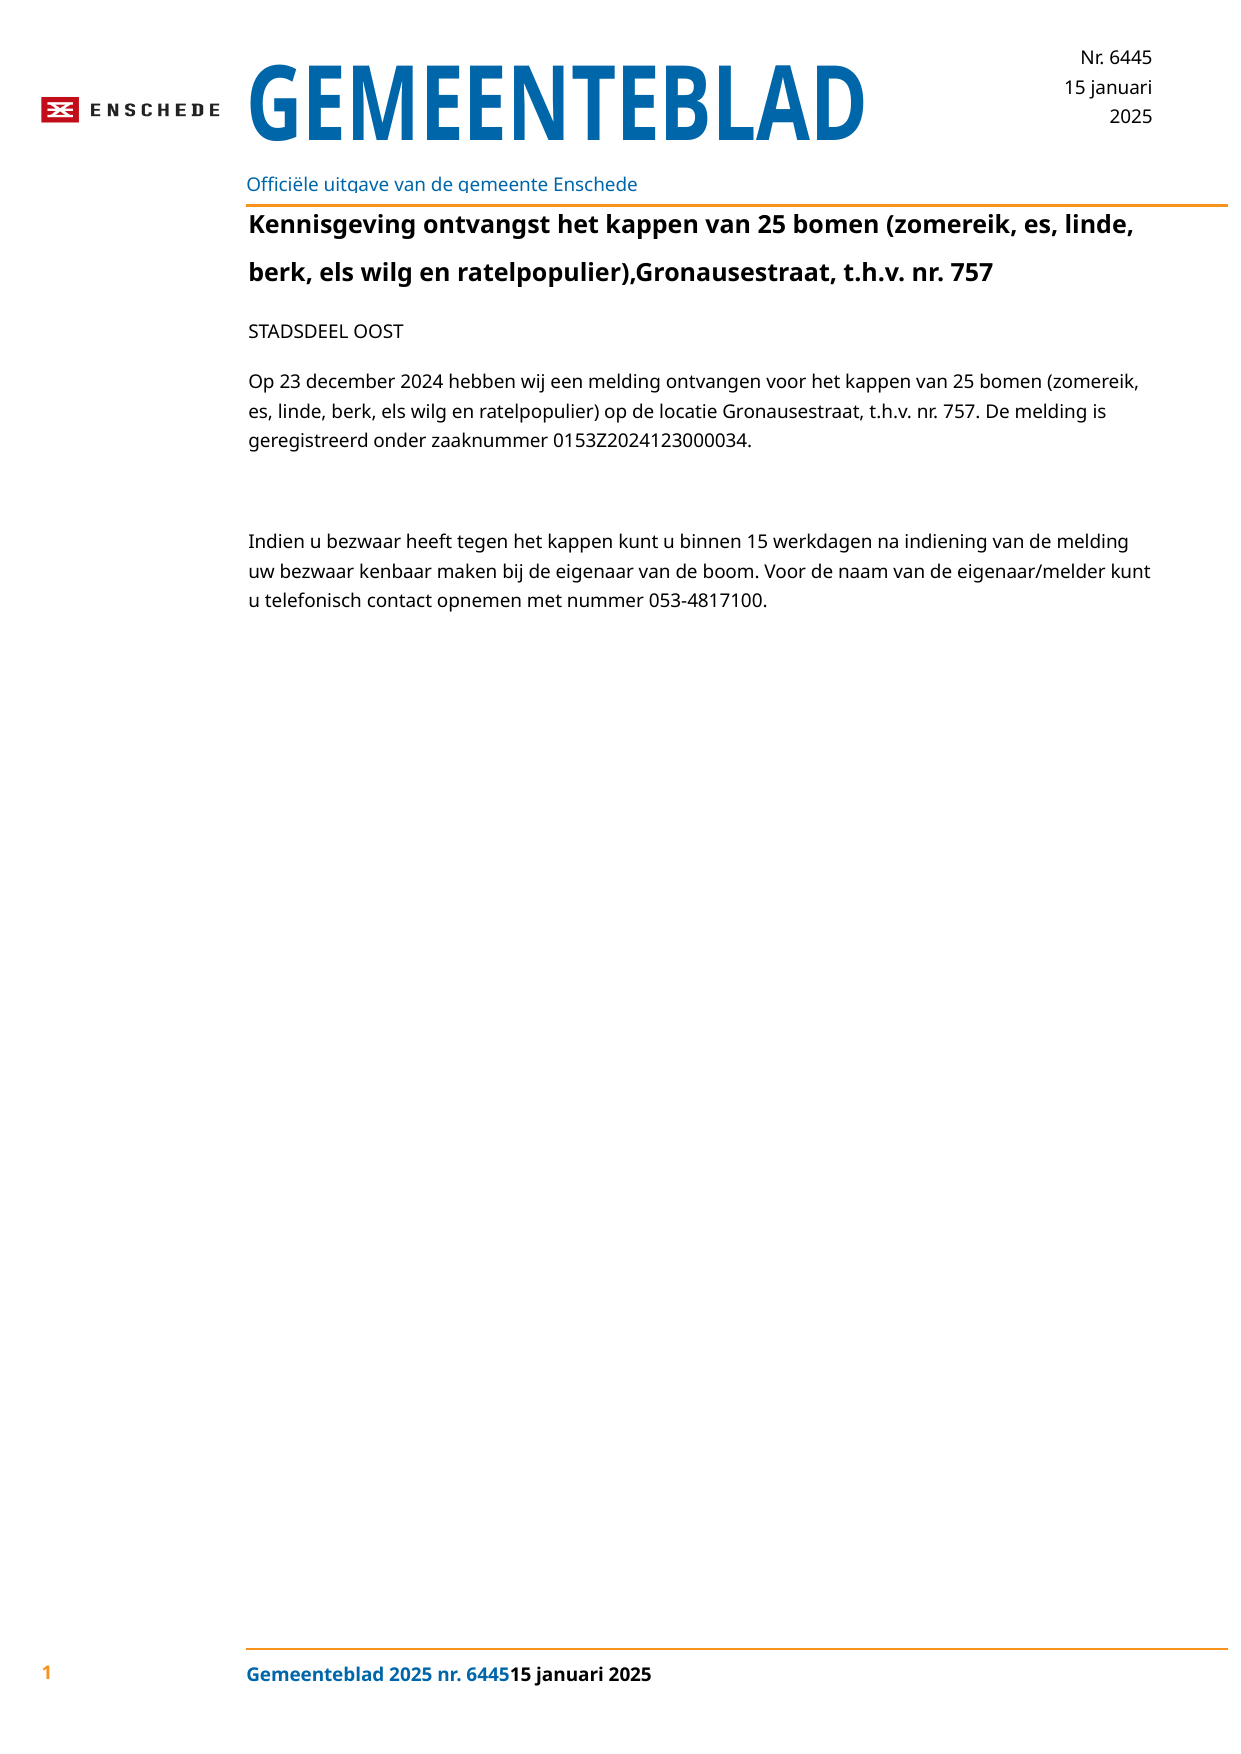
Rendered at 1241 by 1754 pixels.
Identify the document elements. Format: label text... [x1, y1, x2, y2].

text Op 23 december 2024 hebben wij een melding ontvangen voor het kappen van 25 bomen (zomereik, es, linde, berk, els wilg en ratelpopulier) op de locatie Gronausestraat, t.h.v. nr. 757. De melding is geregistreerd onder zaaknummer 0153Z2024123000034. [248, 368, 1152, 453]
picture [41, 47, 231, 172]
text STADSDEEL OOST [248, 318, 1152, 344]
text Indien u bezwaar heeft tegen het kappen kunt u binnen 15 werkdagen na indiening van de melding uw bezwaar kenbaar maken bij de eigenaar van de boom. Voor de naam van de eigenaar/melder kunt u telefonisch contact opnemen met nummer 053-4817100. [248, 528, 1152, 613]
text Kennisgeving ontvangst het kappen van 25 bomen (zomereik, es, linde, berk, els wilg en ratelpopulier),Gronausestraat, t.h.v. nr. 757 [248, 207, 1152, 288]
